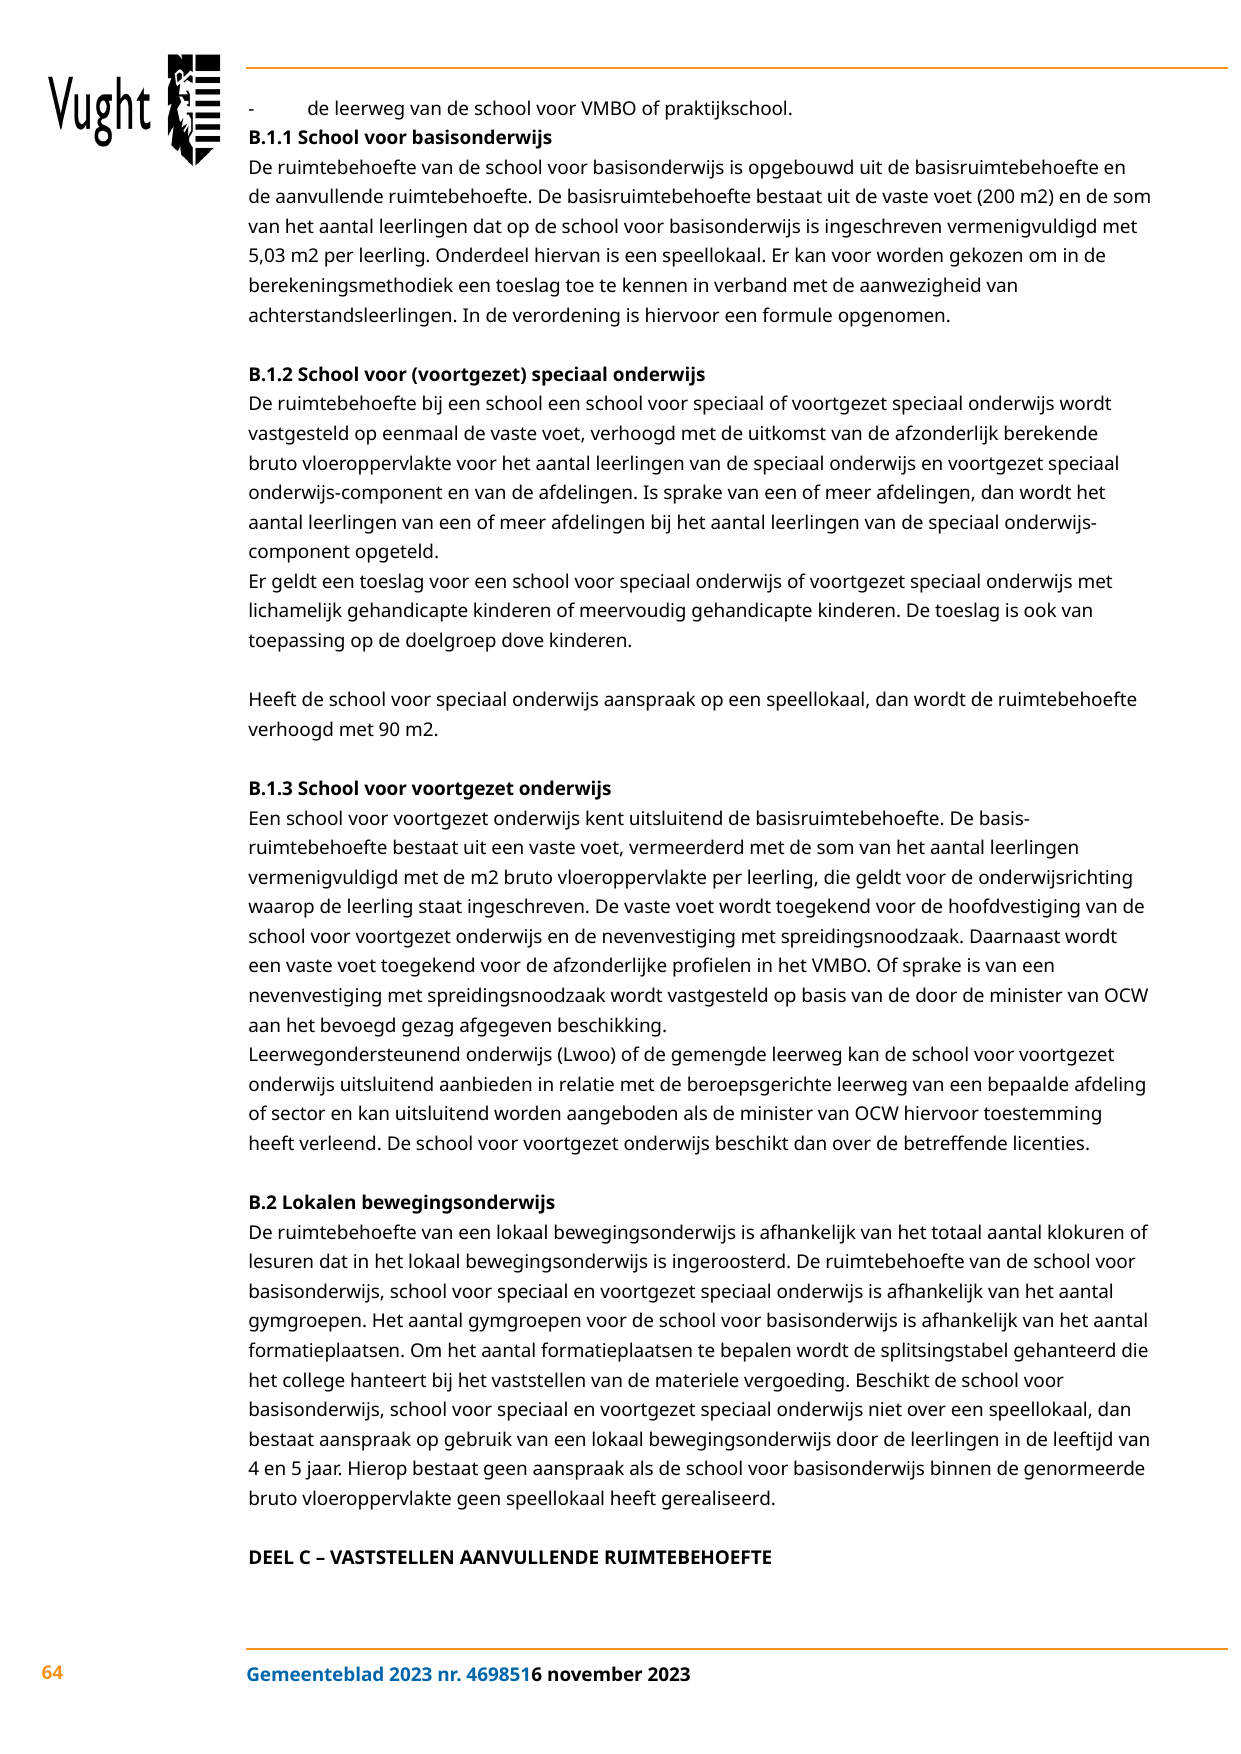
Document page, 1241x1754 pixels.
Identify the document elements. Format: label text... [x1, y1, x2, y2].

text Er geldt een toeslag voor een school voor speciaal onderwijs of voortgezet speciaal onderwijs met lichamelijk gehandicapte kinderen of meervoudig gehandicapte kinderen. De toeslag is ook van toepassing op de doelgroep dove kinderen. [248, 568, 1152, 653]
text B.1.1 School voor basisonderwijs [248, 124, 1152, 150]
text De ruimtebehoefte van een lokaal bewegingsonderwijs is afhankelijk van het totaal aantal klokuren of lesuren dat in het lokaal bewegingsonderwijs is ingeroosterd. De ruimtebehoefte van de school voor basisonderwijs, school voor speciaal en voortgezet speciaal onderwijs is afhankelijk van het aantal gymgroepen. Het aantal gymgroepen voor de school voor basisonderwijs is afhankelijk van het aantal formatieplaatsen. Om het aantal formatieplaatsen te bepalen wordt de splitsingstabel gehanteerd die het college hanteert bij het vaststellen van de materiele vergoeding. Beschikt de school voor basisonderwijs, school voor speciaal en voortgezet speciaal onderwijs niet over een speellokaal, dan bestaat aanspraak op gebruik van een lokaal bewegingsonderwijs door de leerlingen in de leeftijd van 4 en 5 jaar. Hierop bestaat geen aanspraak als de school voor basisonderwijs binnen de genormeerde bruto vloeroppervlakte geen speellokaal heeft gerealiseerd. [248, 1219, 1152, 1511]
text Leerwegondersteunend onderwijs (Lwoo) of de gemengde leerweg kan de school voor voortgezet onderwijs uitsluitend aanbieden in relatie met de beroepsgerichte leerweg van een bepaalde afdeling of sector en kan uitsluitend worden aangeboden als de minister van OCW hiervoor toestemming heeft verleend. De school voor voortgezet onderwijs beschikt dan over de betreffende licenties. [248, 1041, 1152, 1156]
text Een school voor voortgezet onderwijs kent uitsluitend de basisruimtebehoefte. De basis-ruimtebehoefte bestaat uit een vaste voet, vermeerderd met de som van het aantal leerlingen vermenigvuldigd met de m2 bruto vloeroppervlakte per leerling, die geldt voor de onderwijsrichting waarop de leerling staat ingeschreven. De vaste voet wordt toegekend voor de hoofdvestiging van de school voor voortgezet onderwijs en de nevenvestiging met spreidingsnoodzaak. Daarnaast wordt een vaste voet toegekend voor de afzonderlijke profielen in het VMBO. Of sprake is van een nevenvestiging met spreidingsnoodzaak wordt vastgesteld op basis van de door de minister van OCW aan het bevoegd gezag afgegeven beschikking. [248, 805, 1152, 1038]
text B.2 Lokalen bewegingsonderwijs [248, 1189, 1152, 1215]
text De ruimtebehoefte bij een school een school voor speciaal of voortgezet speciaal onderwijs wordt vastgesteld op eenmaal de vaste voet, verhoogd met de uitkomst van de afzonderlijk berekende bruto vloeroppervlakte voor het aantal leerlingen van de speciaal onderwijs en voortgezet speciaal onderwijs-component en van de afdelingen. Is sprake van een of meer afdelingen, dan wordt het aantal leerlingen van een of meer afdelingen bij het aantal leerlingen van de speciaal onderwijs-component opgeteld. [248, 391, 1152, 564]
text B.1.2 School voor (voortgezet) speciaal onderwijs [248, 361, 1152, 387]
list de leerweg van de school voor VMBO of praktijkschool. [248, 95, 1152, 121]
text De ruimtebehoefte van de school voor basisonderwijs is opgebouwd uit de basisruimtebehoefte en de aanvullende ruimtebehoefte. De basisruimtebehoefte bestaat uit de vaste voet (200 m2) en de som van het aantal leerlingen dat op de school voor basisonderwijs is ingeschreven vermenigvuldigd met 5,03 m2 per leerling. Onderdeel hiervan is een speellokaal. Er kan voor worden gekozen om in de berekeningsmethodiek een toeslag toe te kennen in verband met de aanwezigheid van achterstandsleerlingen. In de verordening is hiervoor een formule opgenomen. [248, 154, 1152, 328]
text Heeft de school voor speciaal onderwijs aanspraak op een speellokaal, dan wordt de ruimtebehoefte verhoogd met 90 m2. [248, 686, 1152, 742]
picture [41, 47, 231, 172]
text B.1.3 School voor voortgezet onderwijs [248, 775, 1152, 801]
text DEEL C – VASTSTELLEN AANVULLENDE RUIMTEBEHOEFTE [248, 1544, 1152, 1570]
